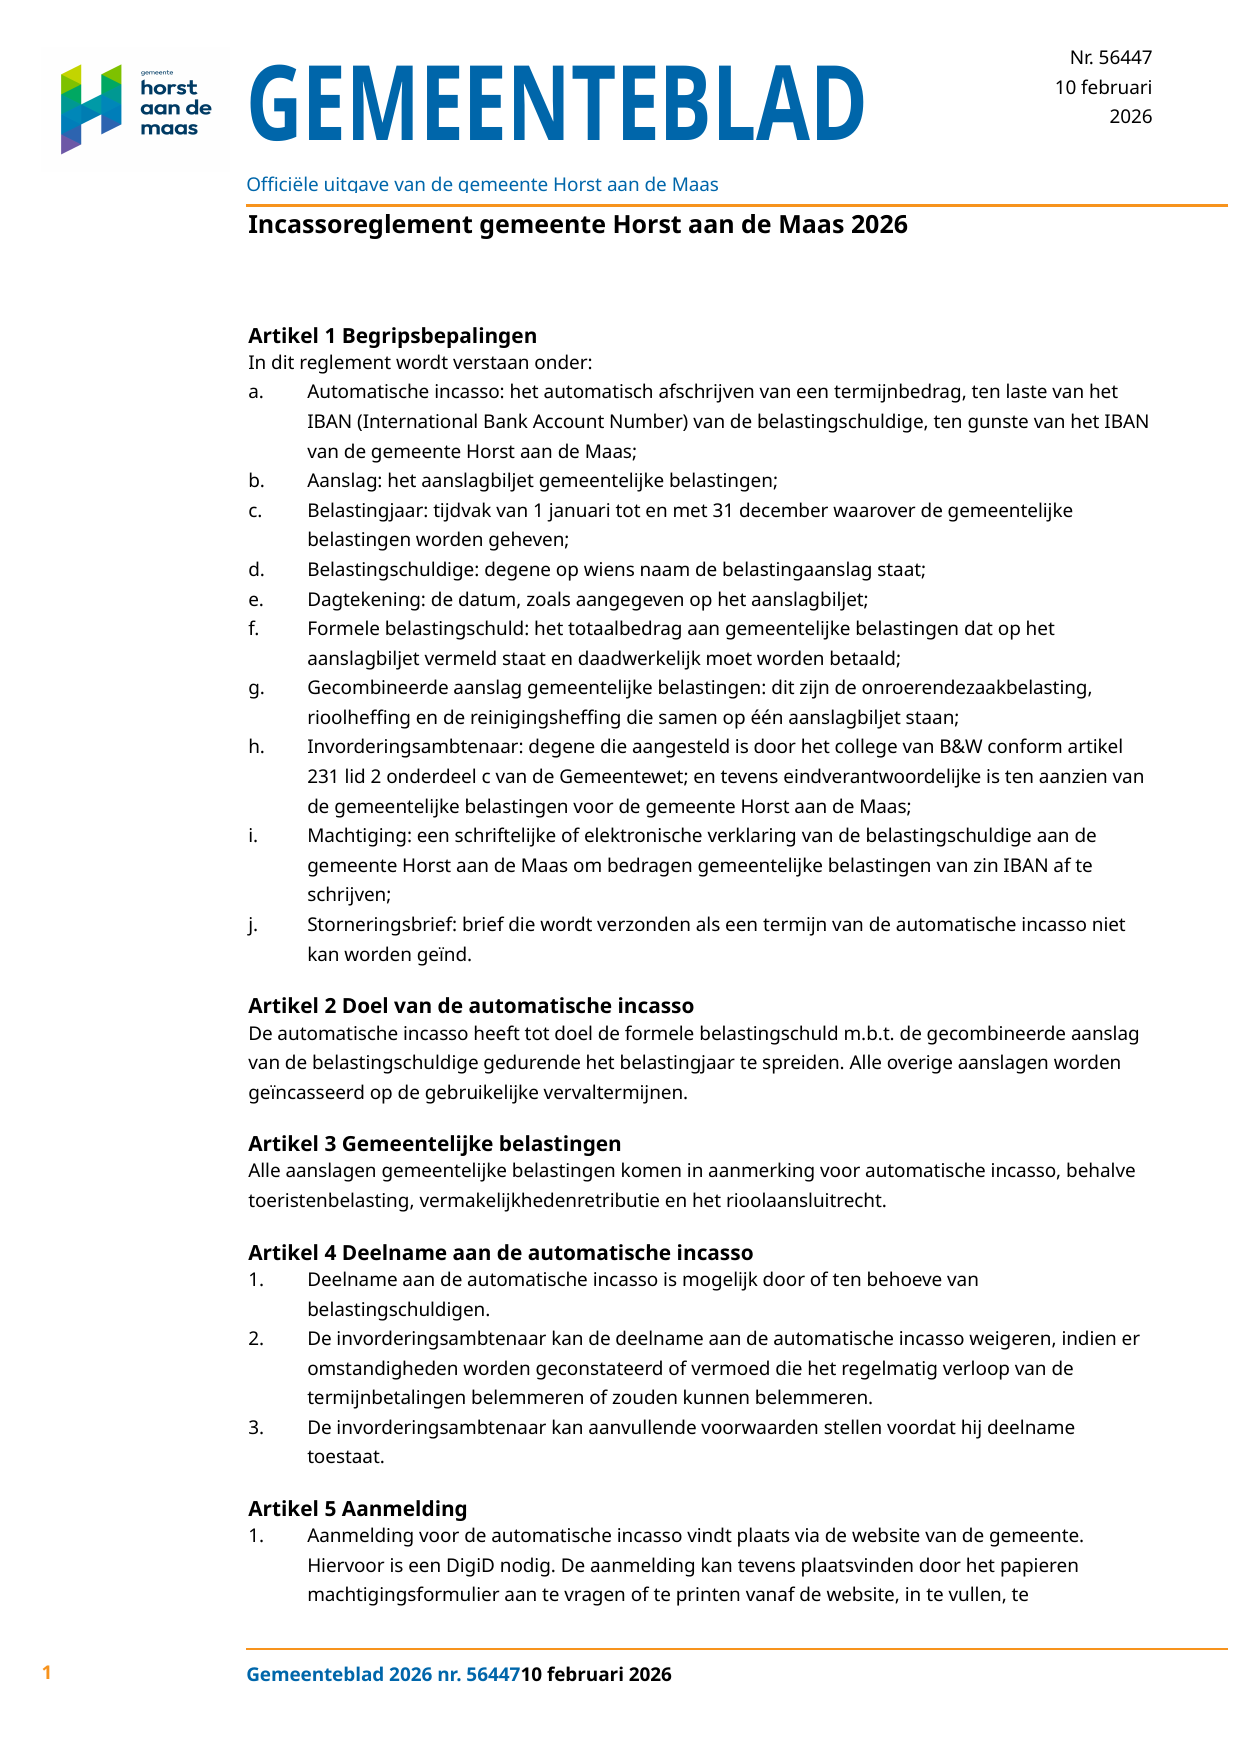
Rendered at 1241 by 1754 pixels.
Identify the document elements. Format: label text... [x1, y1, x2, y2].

text Artikel 4 Deelname aan de automatische incasso [248, 1238, 1152, 1266]
list Formele belastingschuld: het totaalbedrag aan gemeentelijke belastingen dat op het aanslagbiljet vermeld staat en daadwerkelijk moet worden betaald; [248, 615, 1152, 671]
list Belastingjaar: tijdvak van 1 januari tot en met 31 december waarover de gemeentelijke belastingen worden geheven; [248, 497, 1152, 552]
picture [41, 47, 231, 172]
text Artikel 1 Begripsbepalingen [248, 321, 1152, 349]
list Deelname aan de automatische incasso is mogelijk door of ten behoeve van belastingschuldigen. [248, 1266, 1152, 1321]
list Gecombineerde aanslag gemeentelijke belastingen: dit zijn de onroerendezaakbelasting, rioolheffing en de reinigingsheffing die samen op één aanslagbiljet staan; [248, 674, 1152, 730]
text In dit reglement wordt verstaan onder: [248, 349, 1152, 375]
text Incassoreglement gemeente Horst aan de Maas 2026 [248, 207, 1152, 241]
text De automatische incasso heeft tot doel de formele belastingschuld m.b.t. de gecombineerde aanslag van de belastingschuldige gedurende het belastingjaar te spreiden. Alle overige aanslagen worden geïncasseerd op de gebruikelijke vervaltermijnen. [248, 1020, 1152, 1104]
text Artikel 5 Aanmelding [248, 1494, 1152, 1522]
list De invorderingsambtenaar kan de deelname aan de automatische incasso weigeren, indien er omstandigheden worden geconstateerd of vermoed die het regelmatig verloop van de termijnbetalingen belemmeren of zouden kunnen belemmeren. [248, 1325, 1152, 1410]
list Aanmelding voor de automatische incasso vindt plaats via de website van de gemeente. Hiervoor is een DigiD nodig. De aanmelding kan tevens plaatsvinden door het papieren machtigingsformulier aan te vragen of te printen vanaf de website, in te vullen, te [248, 1522, 1152, 1607]
text Alle aanslagen gemeentelijke belastingen komen in aanmerking voor automatische incasso, behalve toeristenbelasting, vermakelijkhedenretributie en het rioolaansluitrecht. [248, 1158, 1152, 1213]
list Automatische incasso: het automatisch afschrijven van een termijnbedrag, ten laste van het IBAN (International Bank Account Number) van de belastingschuldige, ten gunste van het IBAN van de gemeente Horst aan de Maas; [248, 379, 1152, 464]
list Machtiging: een schriftelijke of elektronische verklaring van de belastingschuldige aan de gemeente Horst aan de Maas om bedragen gemeentelijke belastingen van zin IBAN af te schrijven; [248, 822, 1152, 907]
list Invorderingsambtenaar: degene die aangesteld is door het college van B&W conform artikel 231 lid 2 onderdeel c van de Gemeentewet; en tevens eindverantwoordelijke is ten aanzien van de gemeentelijke belastingen voor de gemeente Horst aan de Maas; [248, 734, 1152, 819]
text Artikel 3 Gemeentelijke belastingen [248, 1129, 1152, 1158]
list Belastingschuldige: degene op wiens naam de belastingaanslag staat; [248, 556, 1152, 582]
list De invorderingsambtenaar kan aanvullende voorwaarden stellen voordat hij deelname toestaat. [248, 1414, 1152, 1469]
list Aanslag: het aanslagbiljet gemeentelijke belastingen; [248, 467, 1152, 493]
list Storneringsbrief: brief die wordt verzonden als een termijn van de automatische incasso niet kan worden geïnd. [248, 911, 1152, 967]
list Dagtekening: de datum, zoals aangegeven op het aanslagbiljet; [248, 586, 1152, 612]
text Artikel 2 Doel van de automatische incasso [248, 991, 1152, 1020]
